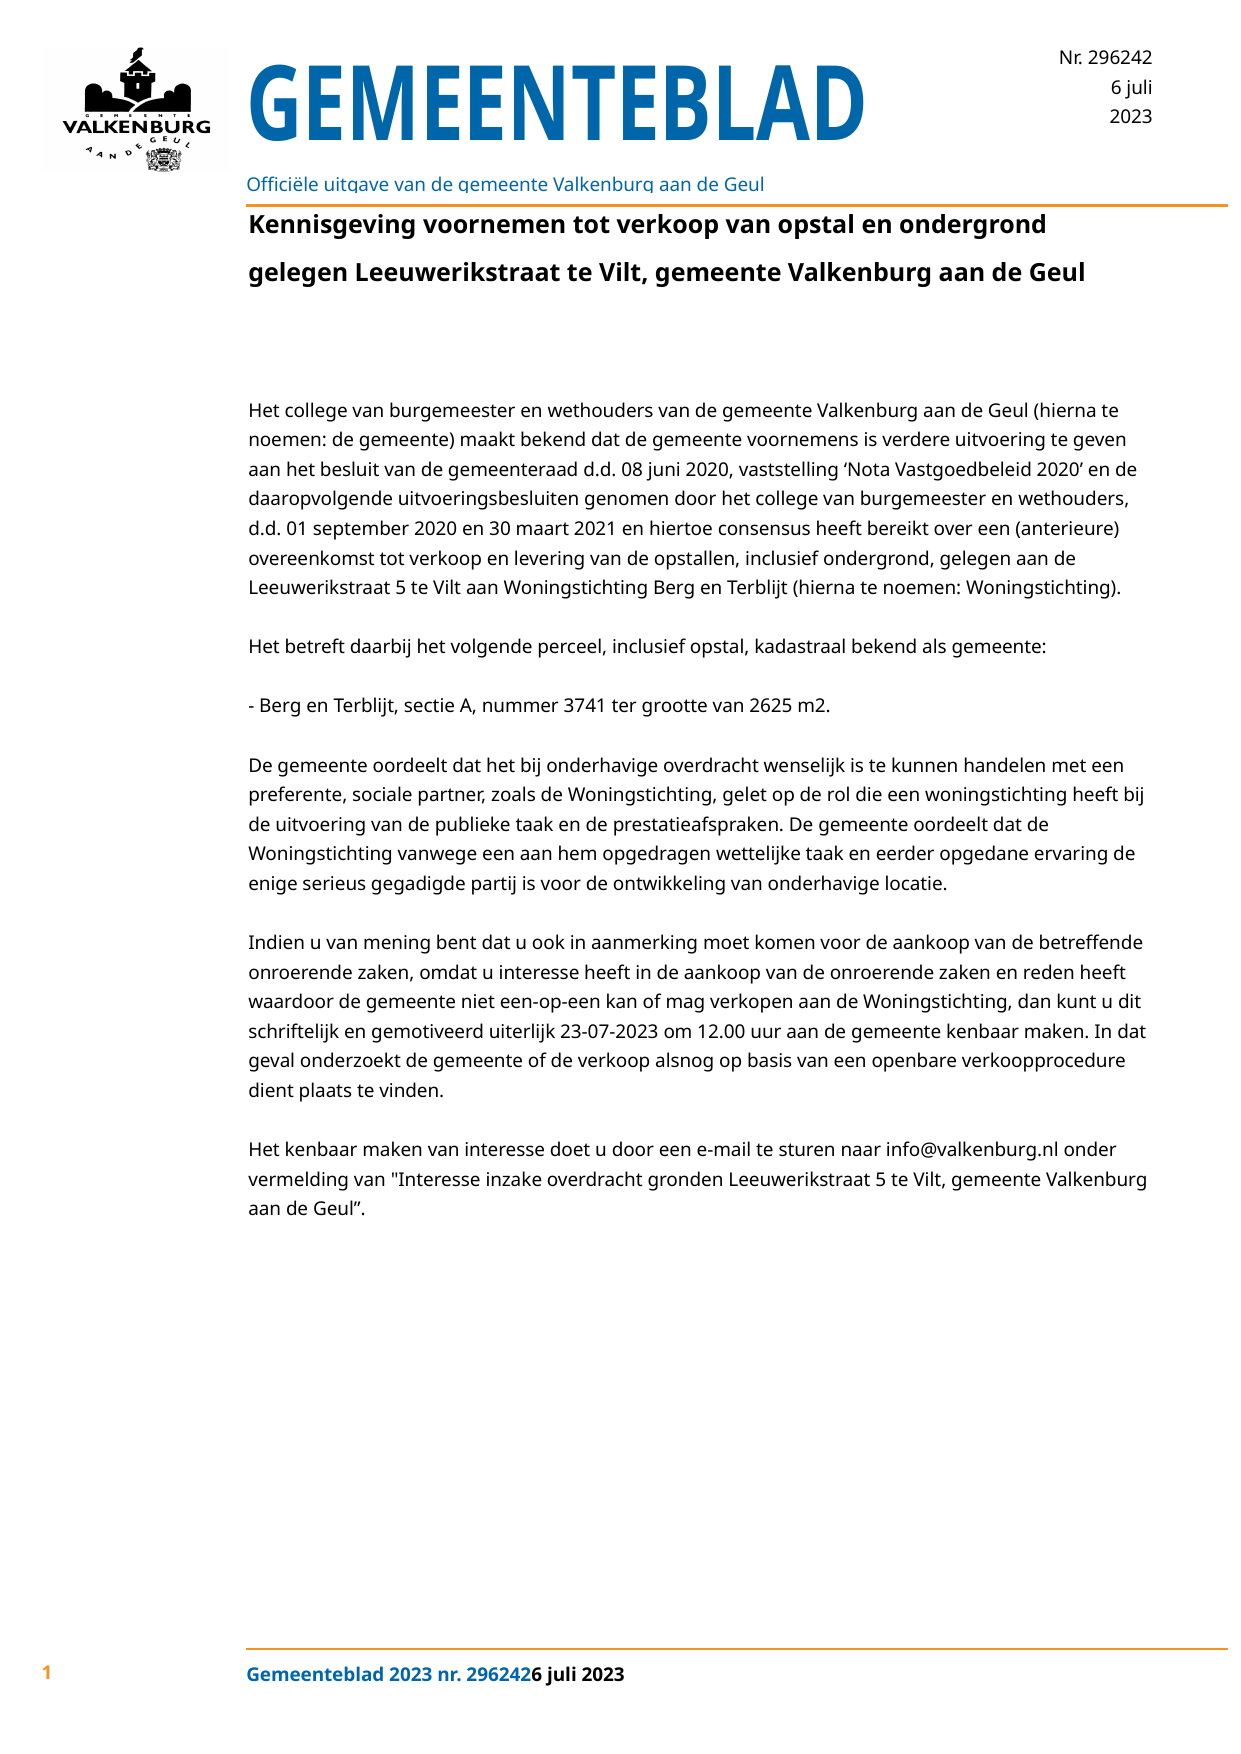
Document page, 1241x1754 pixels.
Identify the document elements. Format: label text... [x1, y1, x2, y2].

text - Berg en Terblijt, sectie A, nummer 3741 ter grootte van 2625 m2. [248, 693, 1152, 718]
text De gemeente oordeelt dat het bij onderhavige overdracht wenselijk is te kunnen handelen met een preferente, sociale partner, zoals de Woningstichting, gelet op de rol die een woningstichting heeft bij de uitvoering van de publieke taak en de prestatieafspraken. De gemeente oordeelt dat de Woningstichting vanwege een aan hem opgedragen wettelijke taak en eerder opgedane ervaring de enige serieus gegadigde partij is voor de ontwikkeling van onderhavige locatie. [248, 752, 1152, 896]
picture [41, 47, 231, 172]
text Indien u van mening bent dat u ook in aanmerking moet komen voor de aankoop van de betreffende onroerende zaken, omdat u interesse heeft in de aankoop van de onroerende zaken en reden heeft waardoor de gemeente niet een-op-een kan of mag verkopen aan de Woningstichting, dan kunt u dit schriftelijk en gemotiveerd uiterlijk 23-07-2023 om 12.00 uur aan de gemeente kenbaar maken. In dat geval onderzoekt de gemeente of de verkoop alsnog op basis van een openbare verkoopprocedure dient plaats te vinden. [248, 929, 1152, 1103]
text Kennisgeving voornemen tot verkoop van opstal en ondergrond gelegen Leeuwerikstraat te Vilt, gemeente Valkenburg aan de Geul [248, 207, 1152, 288]
text Het betreft daarbij het volgende perceel, inclusief opstal, kadastraal bekend als gemeente: [248, 633, 1152, 659]
text Het college van burgemeester en wethouders van de gemeente Valkenburg aan de Geul (hierna te noemen: de gemeente) maakt bekend dat de gemeente voornemens is verdere uitvoering te geven aan het besluit van de gemeenteraad d.d. 08 juni 2020, vaststelling ‘Nota Vastgoedbeleid 2020’ en de daaropvolgende uitvoeringsbesluiten genomen door het college van burgemeester en wethouders, d.d. 01 september 2020 en 30 maart 2021 en hiertoe consensus heeft bereikt over een (anterieure) overeenkomst tot verkoop en levering van de opstallen, inclusief ondergrond, gelegen aan de Leeuwerikstraat 5 te Vilt aan Woningstichting Berg en Terblijt (hierna te noemen: Woningstichting). [248, 397, 1152, 600]
text Het kenbaar maken van interesse doet u door een e-mail te sturen naar info@valkenburg.nl onder vermelding van "Interesse inzake overdracht gronden Leeuwerikstraat 5 te Vilt, gemeente Valkenburg aan de Geul”. [248, 1136, 1152, 1221]
